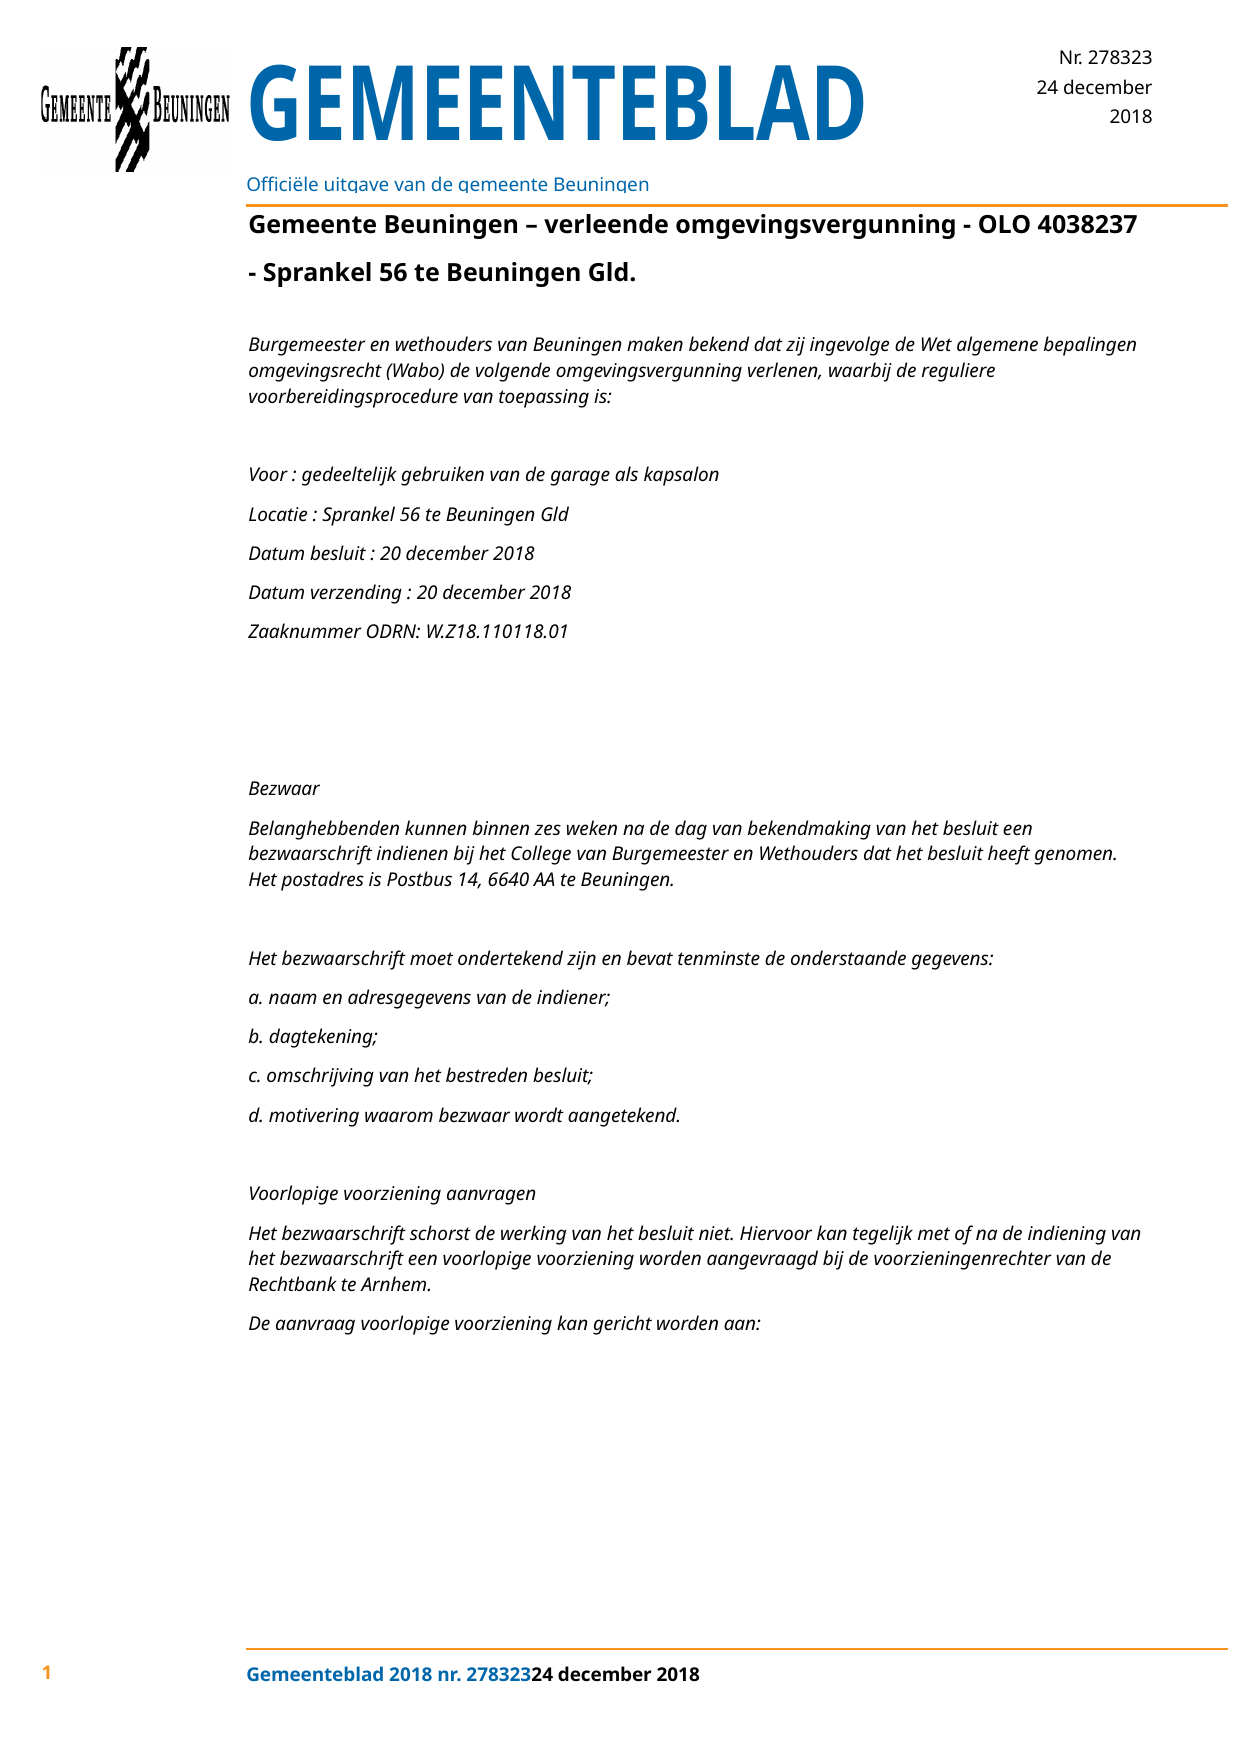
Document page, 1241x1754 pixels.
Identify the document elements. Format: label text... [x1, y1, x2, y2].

text De aanvraag voorlopige voorziening kan gericht worden aan: [248, 1311, 1152, 1336]
text Voorlopige voorziening aanvragen [248, 1181, 1152, 1206]
text Belanghebbenden kunnen binnen zes weken na de dag van bekendmaking van het besluit een bezwaarschrift indienen bij het College van Burgemeester en Wethouders dat het besluit heeft genomen. Het postadres is Postbus 14, 6640 AA te Beuningen. [248, 815, 1152, 892]
text Burgemeester en wethouders van Beuningen maken bekend dat zij ingevolge de Wet algemene bepalingen omgevingsrecht (Wabo) de volgende omgevingsvergunning verlenen, waarbij de reguliere voorbereidingsprocedure van toepassing is: [248, 331, 1152, 409]
text Gemeente Beuningen – verleende omgevingsvergunning - OLO 4038237 - Sprankel 56 te Beuningen Gld. [248, 207, 1152, 288]
text Voor : gedeeltelijk gebruiken van de garage als kapsalon [248, 461, 1152, 487]
text Datum besluit : 20 december 2018 [248, 540, 1152, 566]
text b. dagtekening; [248, 1023, 1152, 1049]
text d. motivering waarom bezwaar wordt aangetekend. [248, 1102, 1152, 1128]
picture [41, 47, 231, 172]
text a. naam en adresgegevens van de indiener; [248, 984, 1152, 1010]
text c. omschrijving van het bestreden besluit; [248, 1063, 1152, 1088]
text Bezwaar [248, 776, 1152, 801]
text Locatie : Sprankel 56 te Beuningen Gld [248, 501, 1152, 526]
text Het bezwaarschrift moet ondertekend zijn en bevat tenminste de onderstaande gegevens: [248, 945, 1152, 971]
text Zaaknummer ODRN: W.Z18.110118.01 [248, 618, 1152, 644]
text Het bezwaarschrift schorst de werking van het besluit niet. Hiervoor kan tegelijk met of na de indiening van het bezwaarschrift een voorlopige voorziening worden aangevraagd bij de voorzieningenrechter van de Rechtbank te Arnhem. [248, 1220, 1152, 1297]
text Datum verzending : 20 december 2018 [248, 579, 1152, 605]
